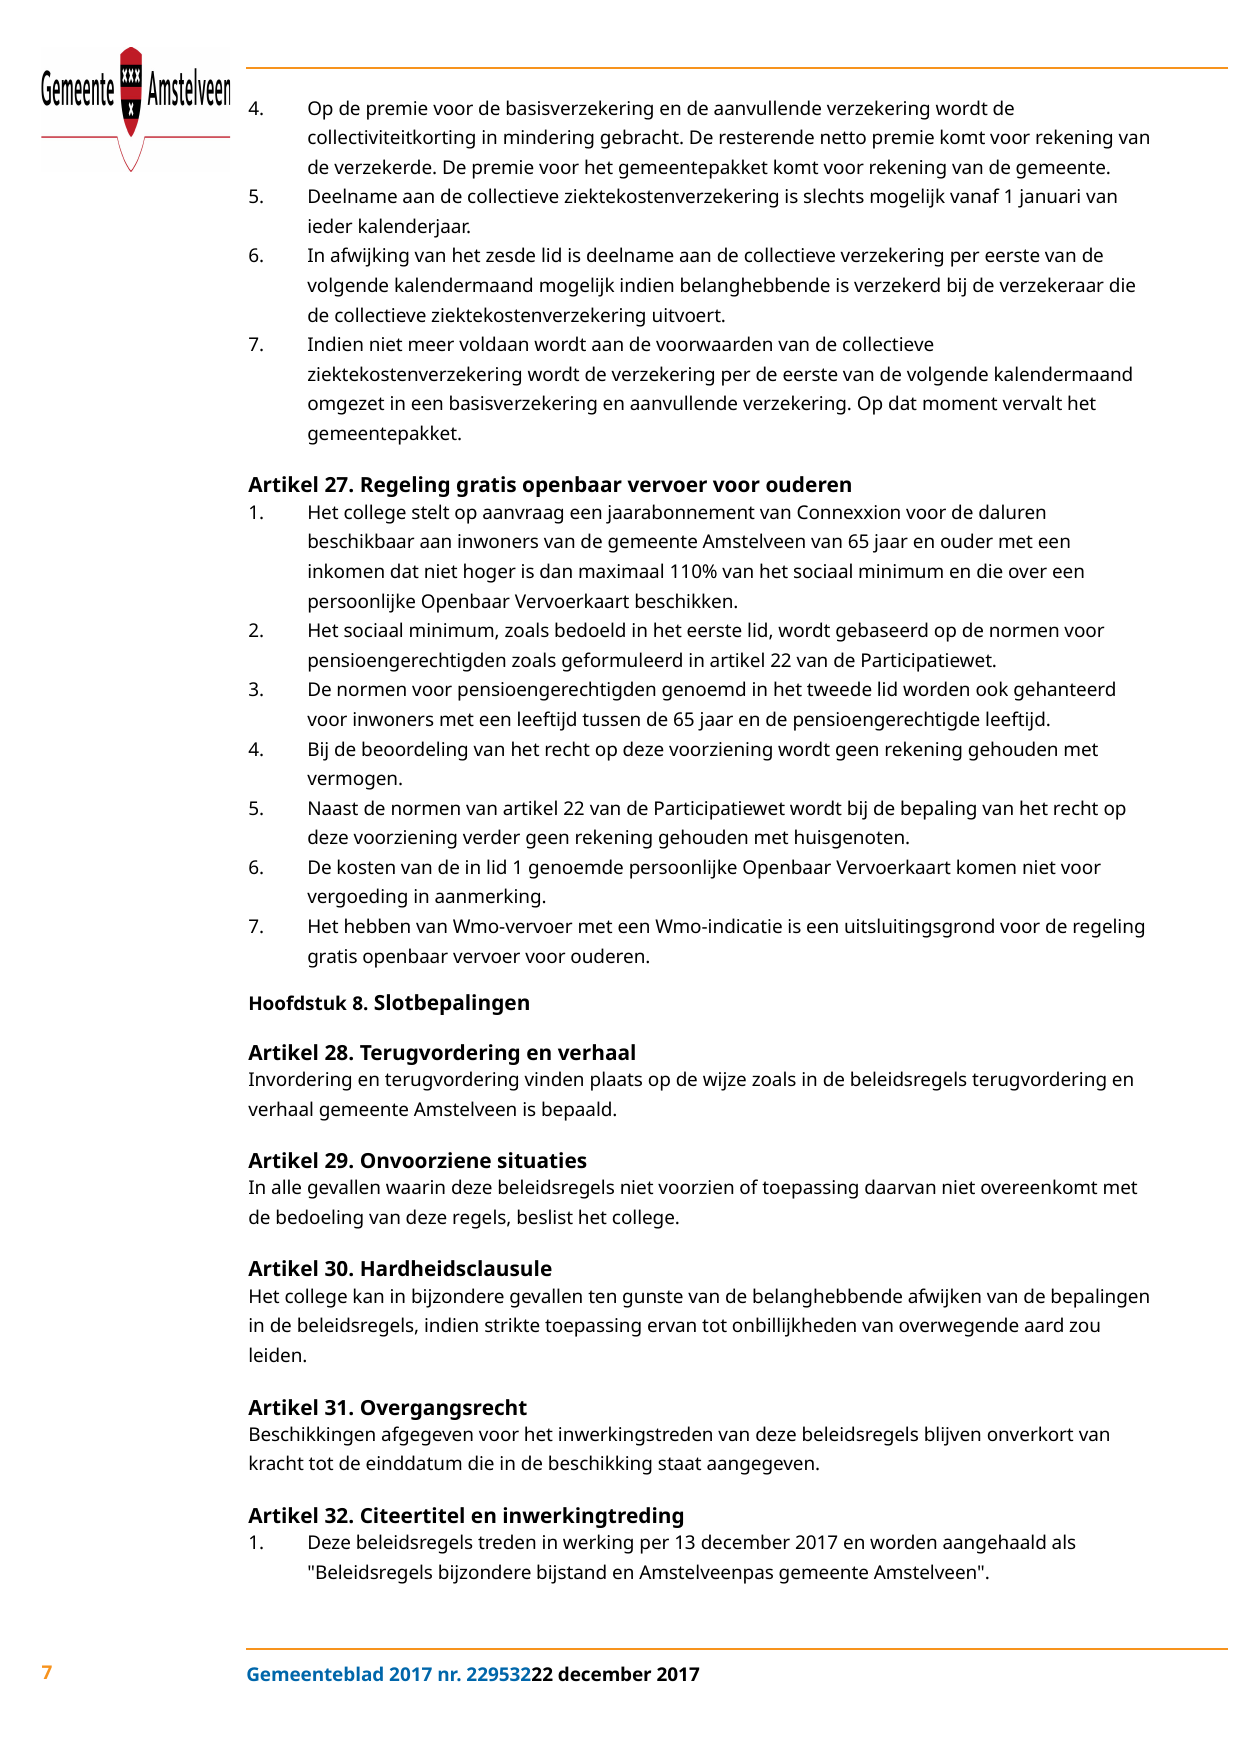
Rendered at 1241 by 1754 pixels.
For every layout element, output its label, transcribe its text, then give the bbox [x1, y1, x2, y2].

text Artikel 29. Onvoorziene situaties [248, 1146, 1152, 1174]
text Artikel 32. Citeertitel en inwerkingtreding [248, 1501, 1152, 1529]
list Deze beleidsregels treden in werking per 13 december 2017 en worden aangehaald als "Beleidsregels bijzondere bijstand en Amstelveenpas gemeente Amstelveen". [248, 1529, 1152, 1585]
text Beschikkingen afgegeven voor het inwerkingstreden van deze beleidsregels blijven onverkort van kracht tot de einddatum die in de beschikking staat aangegeven. [248, 1421, 1152, 1476]
picture [41, 47, 231, 172]
list Het sociaal minimum, zoals bedoeld in het eerste lid, wordt gebaseerd op de normen voor pensioengerechtigden zoals geformuleerd in artikel 22 van de Participatiewet. [248, 617, 1152, 673]
list Het college stelt op aanvraag een jaarabonnement van Connexxion voor de daluren beschikbaar aan inwoners van de gemeente Amstelveen van 65 jaar en ouder met een inkomen dat niet hoger is dan maximaal 110% van het sociaal minimum en die over een persoonlijke Openbaar Vervoerkaart beschikken. [248, 499, 1152, 613]
list De normen voor pensioengerechtigden genoemd in het tweede lid worden ook gehanteerd voor inwoners met een leeftijd tussen de 65 jaar en de pensioengerechtigde leeftijd. [248, 677, 1152, 732]
text Invordering en terugvordering vinden plaats op de wijze zoals in de beleidsregels terugvordering en verhaal gemeente Amstelveen is bepaald. [248, 1066, 1152, 1121]
text Artikel 27. Regeling gratis openbaar vervoer voor ouderen [248, 471, 1152, 499]
list Bij de beoordeling van het recht op deze voorziening wordt geen rekening gehouden met vermogen. [248, 736, 1152, 791]
list In afwijking van het zesde lid is deelname aan de collectieve verzekering per eerste van de volgende kalendermaand mogelijk indien belanghebbende is verzekerd bij de verzekeraar die de collectieve ziektekostenverzekering uitvoert. [248, 243, 1152, 328]
list Op de premie voor de basisverzekering en de aanvullende verzekering wordt de collectiviteitkorting in mindering gebracht. De resterende netto premie komt voor rekening van de verzekerde. De premie voor het gemeentepakket komt voor rekening van de gemeente. [248, 95, 1152, 180]
text Artikel 30. Hardheidsclausule [248, 1254, 1152, 1283]
text Artikel 31. Overgangsrecht [248, 1393, 1152, 1421]
list Naast de normen van artikel 22 van de Participatiewet wordt bij de bepaling van het recht op deze voorziening verder geen rekening gehouden met huisgenoten. [248, 795, 1152, 850]
list Indien niet meer voldaan wordt aan de voorwaarden van de collectieve ziektekostenverzekering wordt de verzekering per de eerste van de volgende kalendermaand omgezet in een basisverzekering en aanvullende verzekering. Op dat moment vervalt het gemeentepakket. [248, 331, 1152, 446]
text Artikel 28. Terugvordering en verhaal [248, 1038, 1152, 1066]
text Het college kan in bijzondere gevallen ten gunste van de belanghebbende afwijken van de bepalingen in de beleidsregels, indien strikte toepassing ervan tot onbillijkheden van overwegende aard zou leiden. [248, 1283, 1152, 1368]
text Hoofdstuk 8. Slotbepalingen [248, 988, 1152, 1017]
text In alle gevallen waarin deze beleidsregels niet voorzien of toepassing daarvan niet overeenkomt met de bedoeling van deze regels, beslist het college. [248, 1174, 1152, 1230]
list De kosten van de in lid 1 genoemde persoonlijke Openbaar Vervoerkaart komen niet voor vergoeding in aanmerking. [248, 854, 1152, 909]
list Het hebben van Wmo-vervoer met een Wmo-indicatie is een uitsluitingsgrond voor de regeling gratis openbaar vervoer voor ouderen. [248, 913, 1152, 968]
list Deelname aan de collectieve ziektekostenverzekering is slechts mogelijk vanaf 1 januari van ieder kalenderjaar. [248, 183, 1152, 239]
